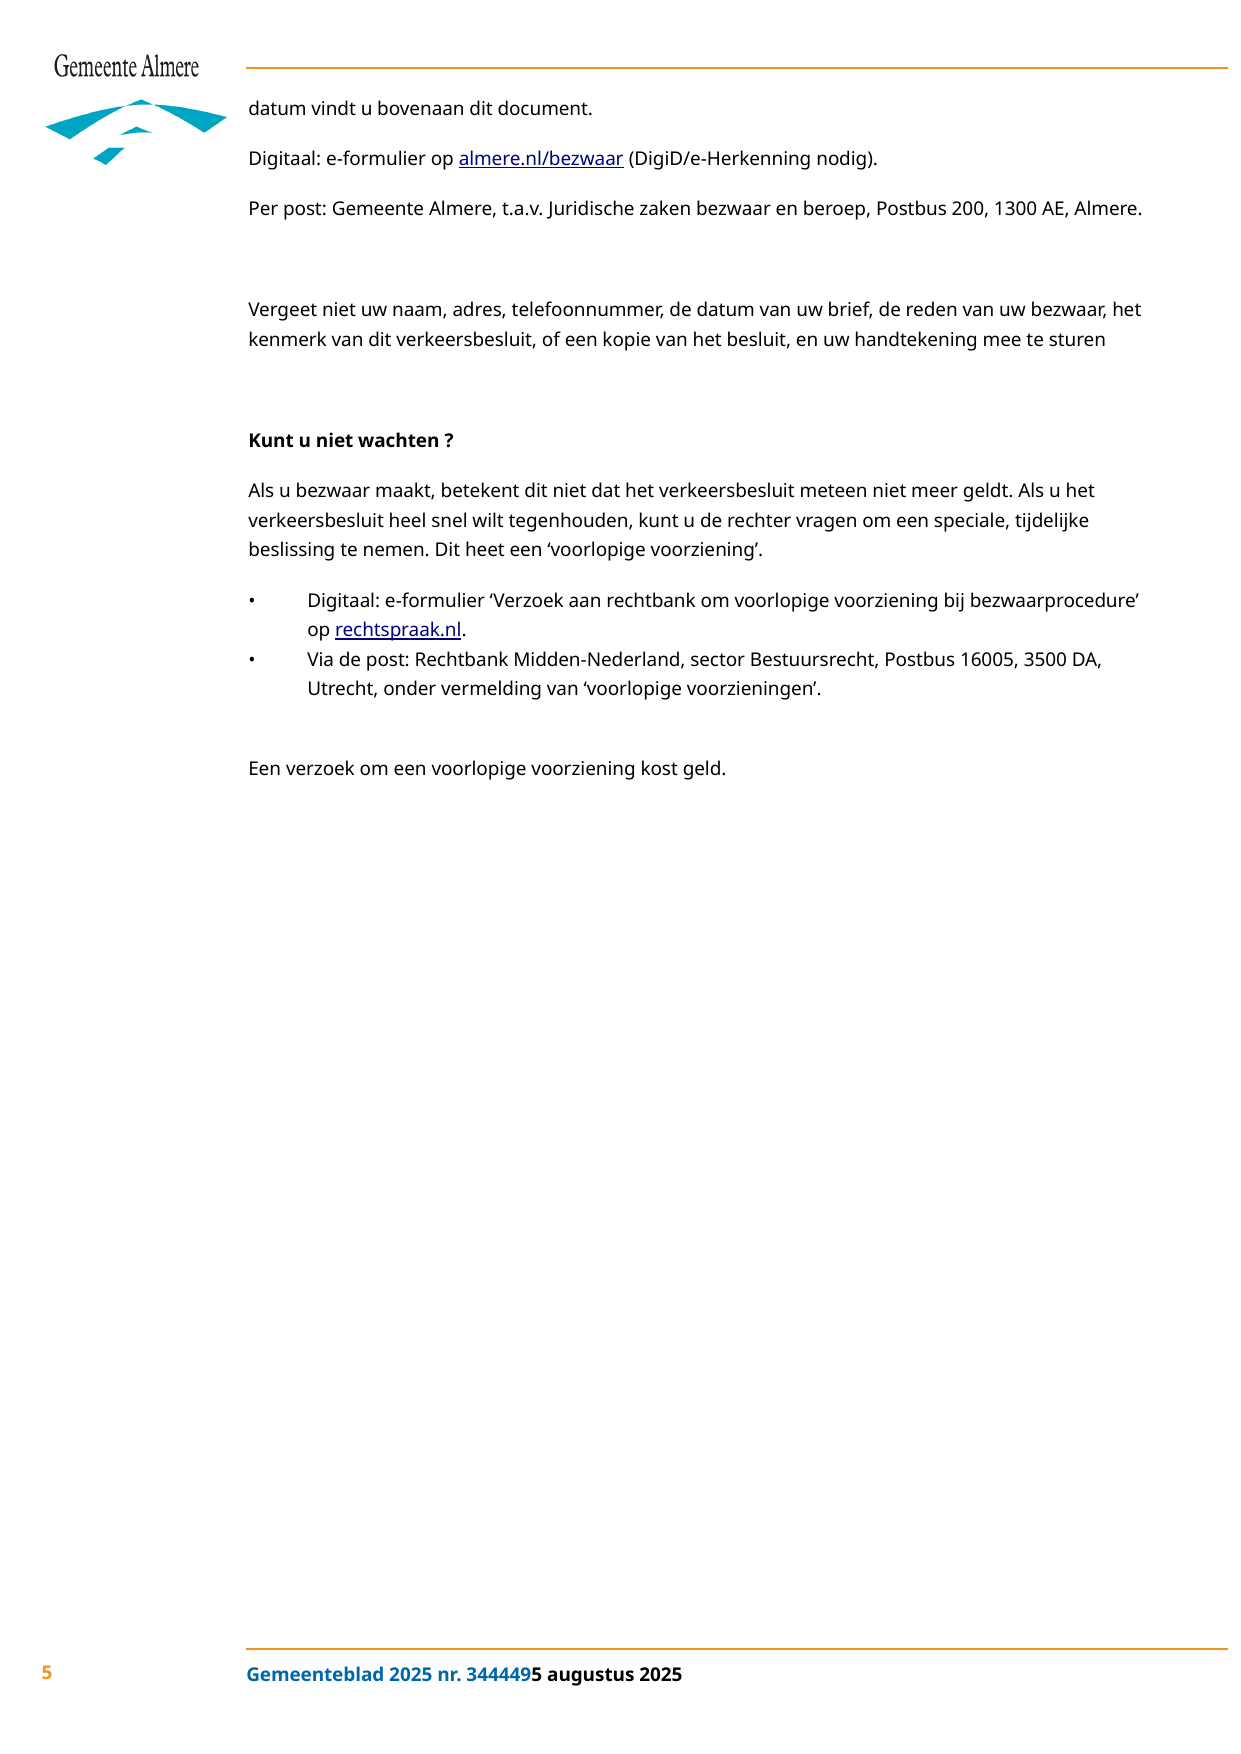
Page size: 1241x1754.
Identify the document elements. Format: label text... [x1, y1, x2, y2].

text Een verzoek om een voorlopige voorziening kost geld. [248, 756, 1152, 781]
text Per post: Gemeente Almere, t.a.v. Juridische zaken bezwaar en beroep, Postbus 200, 1300 AE, Almere. [248, 196, 1152, 221]
text datum vindt u bovenaan dit document. [248, 95, 1152, 121]
list Via de post: Rechtbank Midden-Nederland, sector Bestuursrecht, Postbus 16005, 3500 DA, Utrecht, onder vermelding van ‘voorlopige voorzieningen’. [248, 646, 1152, 701]
picture [41, 47, 231, 172]
text Als u bezwaar maakt, betekent dit niet dat het verkeersbesluit meteen niet meer geldt. Als u het verkeersbesluit heel snel wilt tegenhouden, kunt u de rechter vragen om een speciale, tijdelijke beslissing te nemen. Dit heet een ‘voorlopige voorziening’. [248, 477, 1152, 562]
list Digitaal: e-formulier ‘Verzoek aan rechtbank om voorlopige voorziening bij bezwaarprocedure’ op rechtspraak.nl. [248, 587, 1152, 642]
text Digitaal: e-formulier op almere.nl/bezwaar (DigiD/e-Herkenning nodig). [248, 145, 1152, 171]
text Vergeet niet uw naam, adres, telefoonnummer, de datum van uw brief, de reden van uw bezwaar, het kenmerk van dit verkeersbesluit, of een kopie van het besluit, en uw handtekening mee te sturen [248, 296, 1152, 352]
text Kunt u niet wachten ? [248, 427, 1152, 453]
